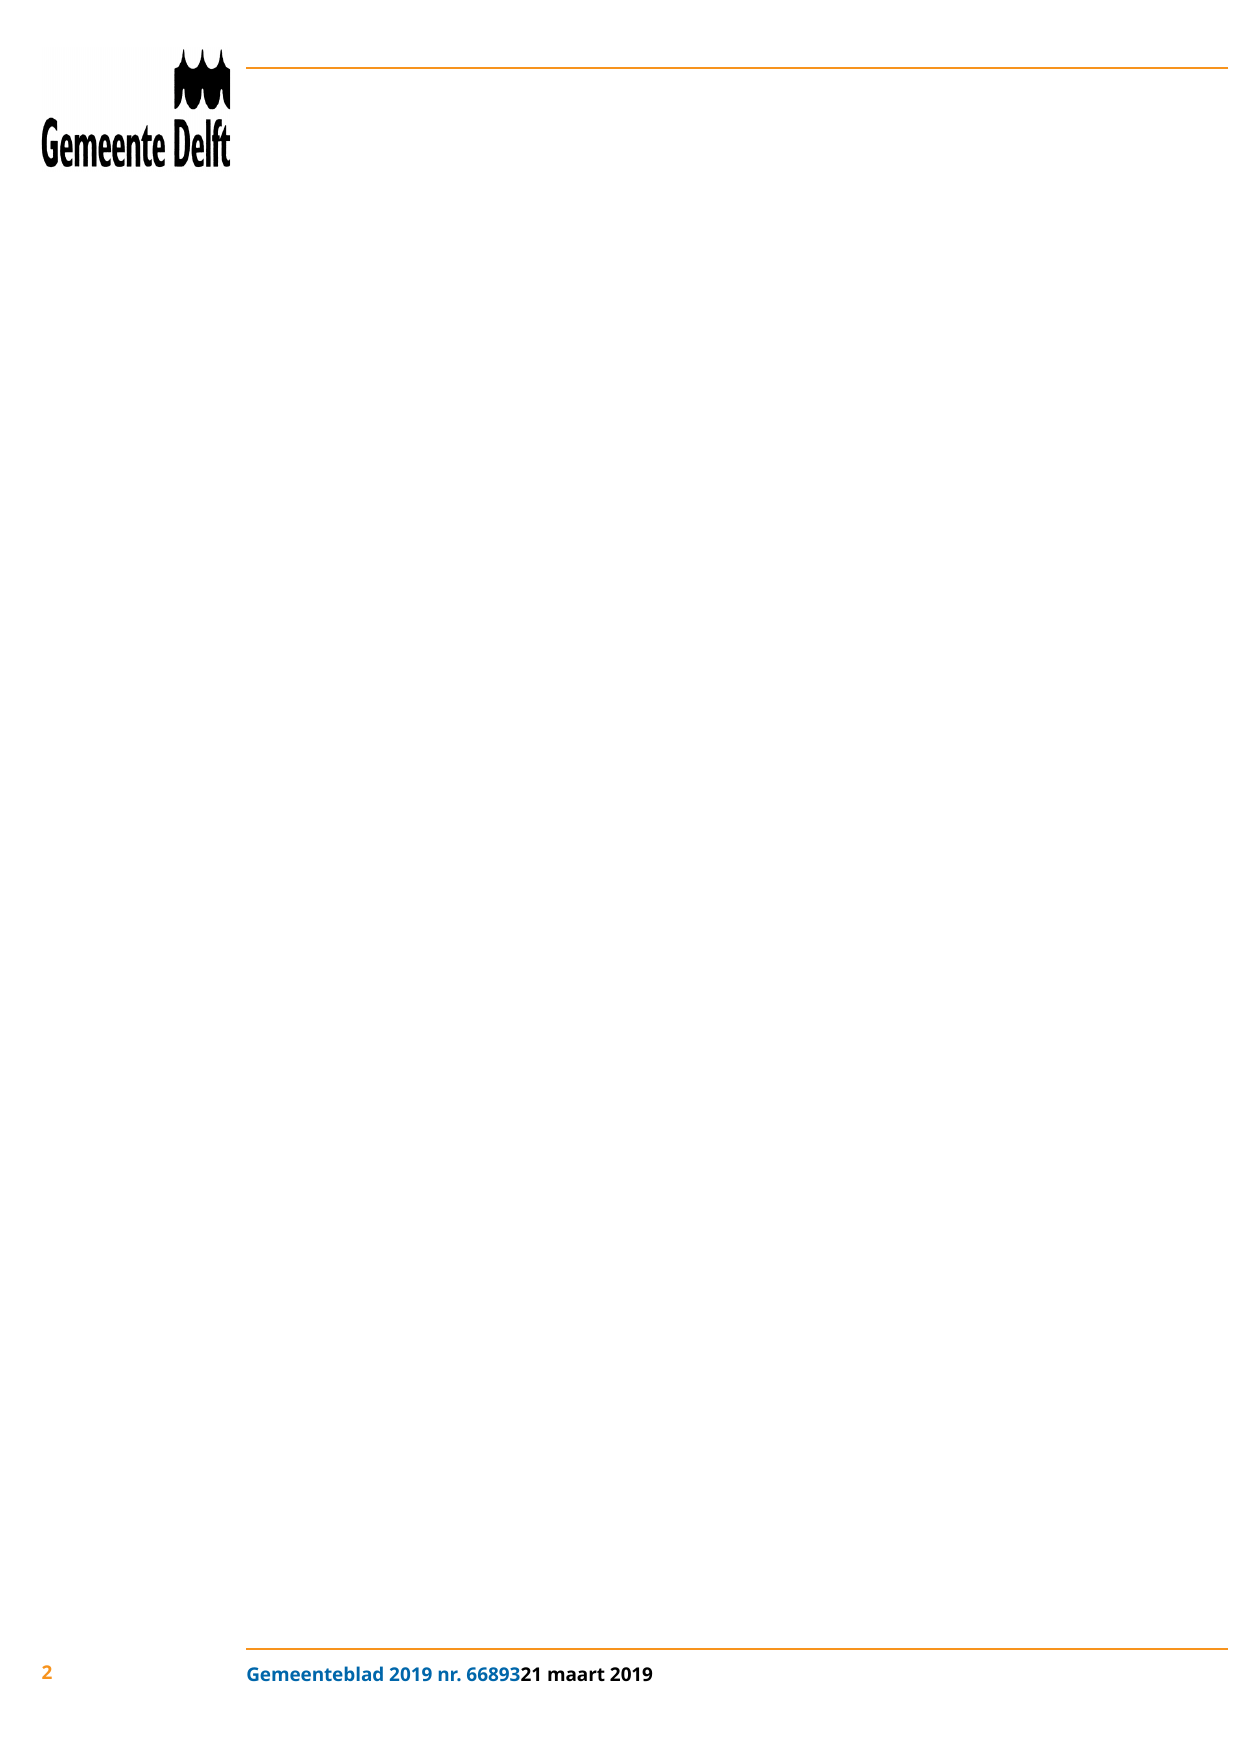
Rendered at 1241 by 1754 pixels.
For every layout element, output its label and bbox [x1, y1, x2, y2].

picture [41, 47, 231, 172]
